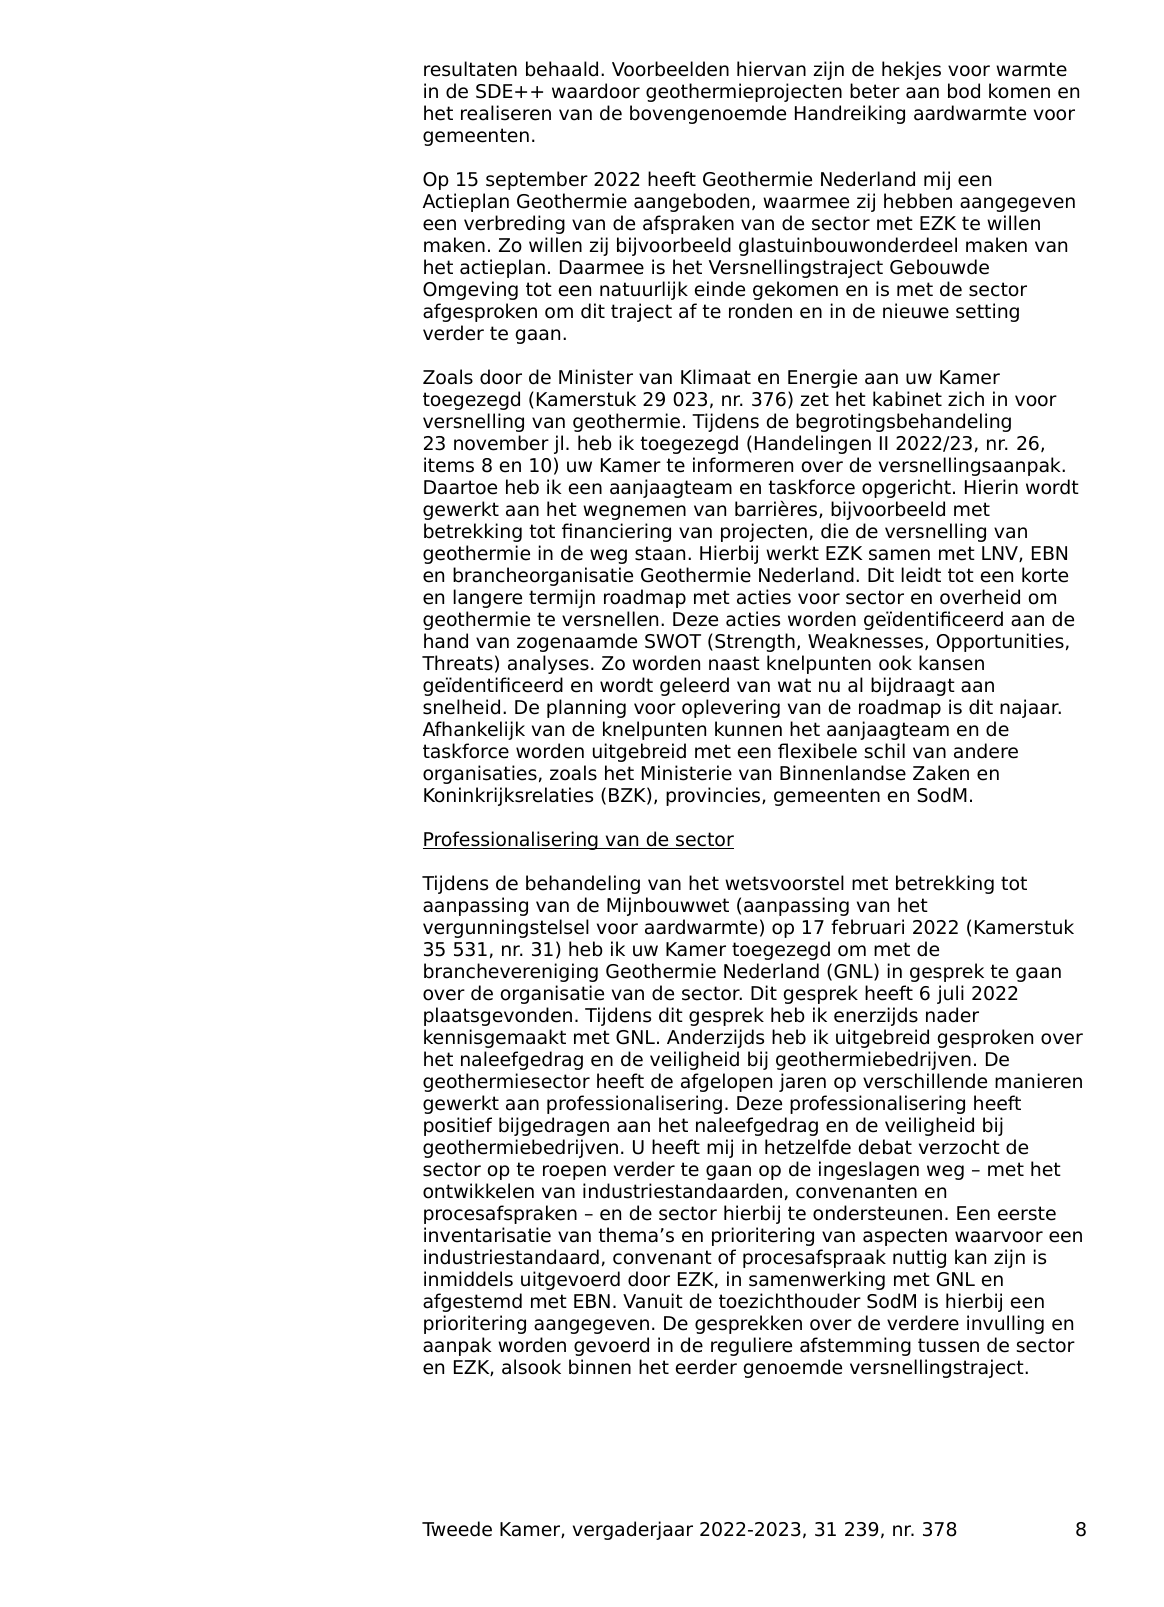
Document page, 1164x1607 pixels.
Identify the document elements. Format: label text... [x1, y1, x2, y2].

text Zoals door de Minister van Klimaat en Energie aan uw Kamer toegezegd (Kamerstuk 29 023, nr. 376) zet het kabinet zich in voor versnelling van geothermie. Tijdens de begrotingsbehandeling 23 november jl. heb ik toegezegd (Handelingen II 2022/23, nr. 26, items 8 en 10) uw Kamer te informeren over de versnellingsaanpak. Daartoe heb ik een aanjaagteam en taskforce opgericht. Hierin wordt gewerkt aan het wegnemen van barrières, bijvoorbeeld met betrekking tot financiering van projecten, die de versnelling van geothermie in de weg staan. Hierbij werkt EZK samen met LNV, EBN en brancheorganisatie Geothermie Nederland. Dit leidt tot een korte en langere termijn roadmap met acties voor sector en overheid om geothermie te versnellen. Deze acties worden geïdentificeerd aan de hand van zogenaamde SWOT (Strength, Weaknesses, Opportunities, Threats) analyses. Zo worden naast knelpunten ook kansen geïdentificeerd en wordt geleerd van wat nu al bijdraagt aan snelheid. De planning voor oplevering van de roadmap is dit najaar. Afhankelijk van de knelpunten kunnen het aanjaagteam en de taskforce worden uitgebreid met een flexibele schil van andere organisaties, zoals het Ministerie van Binnenlandse Zaken en Koninkrijksrelaties (BZK), provincies, gemeenten en SodM. [422, 367, 1087, 807]
text Tijdens de behandeling van het wetsvoorstel met betrekking tot aanpassing van de Mijnbouwwet (aanpassing van het vergunningstelsel voor aardwarmte) op 17 februari 2022 (Kamerstuk 35 531, nr. 31) heb ik uw Kamer toegezegd om met de branchevereniging Geothermie Nederland (GNL) in gesprek te gaan over de organisatie van de sector. Dit gesprek heeft 6 juli 2022 plaatsgevonden. Tijdens dit gesprek heb ik enerzijds nader kennisgemaakt met GNL. Anderzijds heb ik uitgebreid gesproken over het naleefgedrag en de veiligheid bij geothermiebedrijven. De geothermiesector heeft de afgelopen jaren op verschillende manieren gewerkt aan professionalisering. Deze professionalisering heeft positief bijgedragen aan het naleefgedrag en de veiligheid bij geothermiebedrijven. U heeft mij in hetzelfde debat verzocht de sector op te roepen verder te gaan op de ingeslagen weg – met het ontwikkelen van industriestandaarden, convenanten en procesafspraken – en de sector hierbij te ondersteunen. Een eerste inventarisatie van thema’s en prioritering van aspecten waarvoor een industriestandaard, convenant of procesafspraak nuttig kan zijn is inmiddels uitgevoerd door EZK, in samenwerking met GNL en afgestemd met EBN. Vanuit de toezichthouder SodM is hierbij een prioritering aangegeven. De gesprekken over de verdere invulling en aanpak worden gevoerd in de reguliere afstemming tussen de sector en EZK, alsook binnen het eerder genoemde versnellingstraject. [422, 873, 1087, 1379]
text resultaten behaald. Voorbeelden hiervan zijn de hekjes voor warmte in de SDE++ waardoor geothermieprojecten beter aan bod komen en het realiseren van de bovengenoemde Handreiking aardwarmte voor gemeenten. [422, 59, 1087, 147]
text Op 15 september 2022 heeft Geothermie Nederland mij een Actieplan Geothermie aangeboden, waarmee zij hebben aangegeven een verbreding van de afspraken van de sector met EZK te willen maken. Zo willen zij bijvoorbeeld glastuinbouwonderdeel maken van het actieplan. Daarmee is het Versnellingstraject Gebouwde Omgeving tot een natuurlijk einde gekomen en is met de sector afgesproken om dit traject af te ronden en in de nieuwe setting verder te gaan. [422, 169, 1087, 345]
subtitle Professionalisering van de sector [422, 829, 1087, 851]
